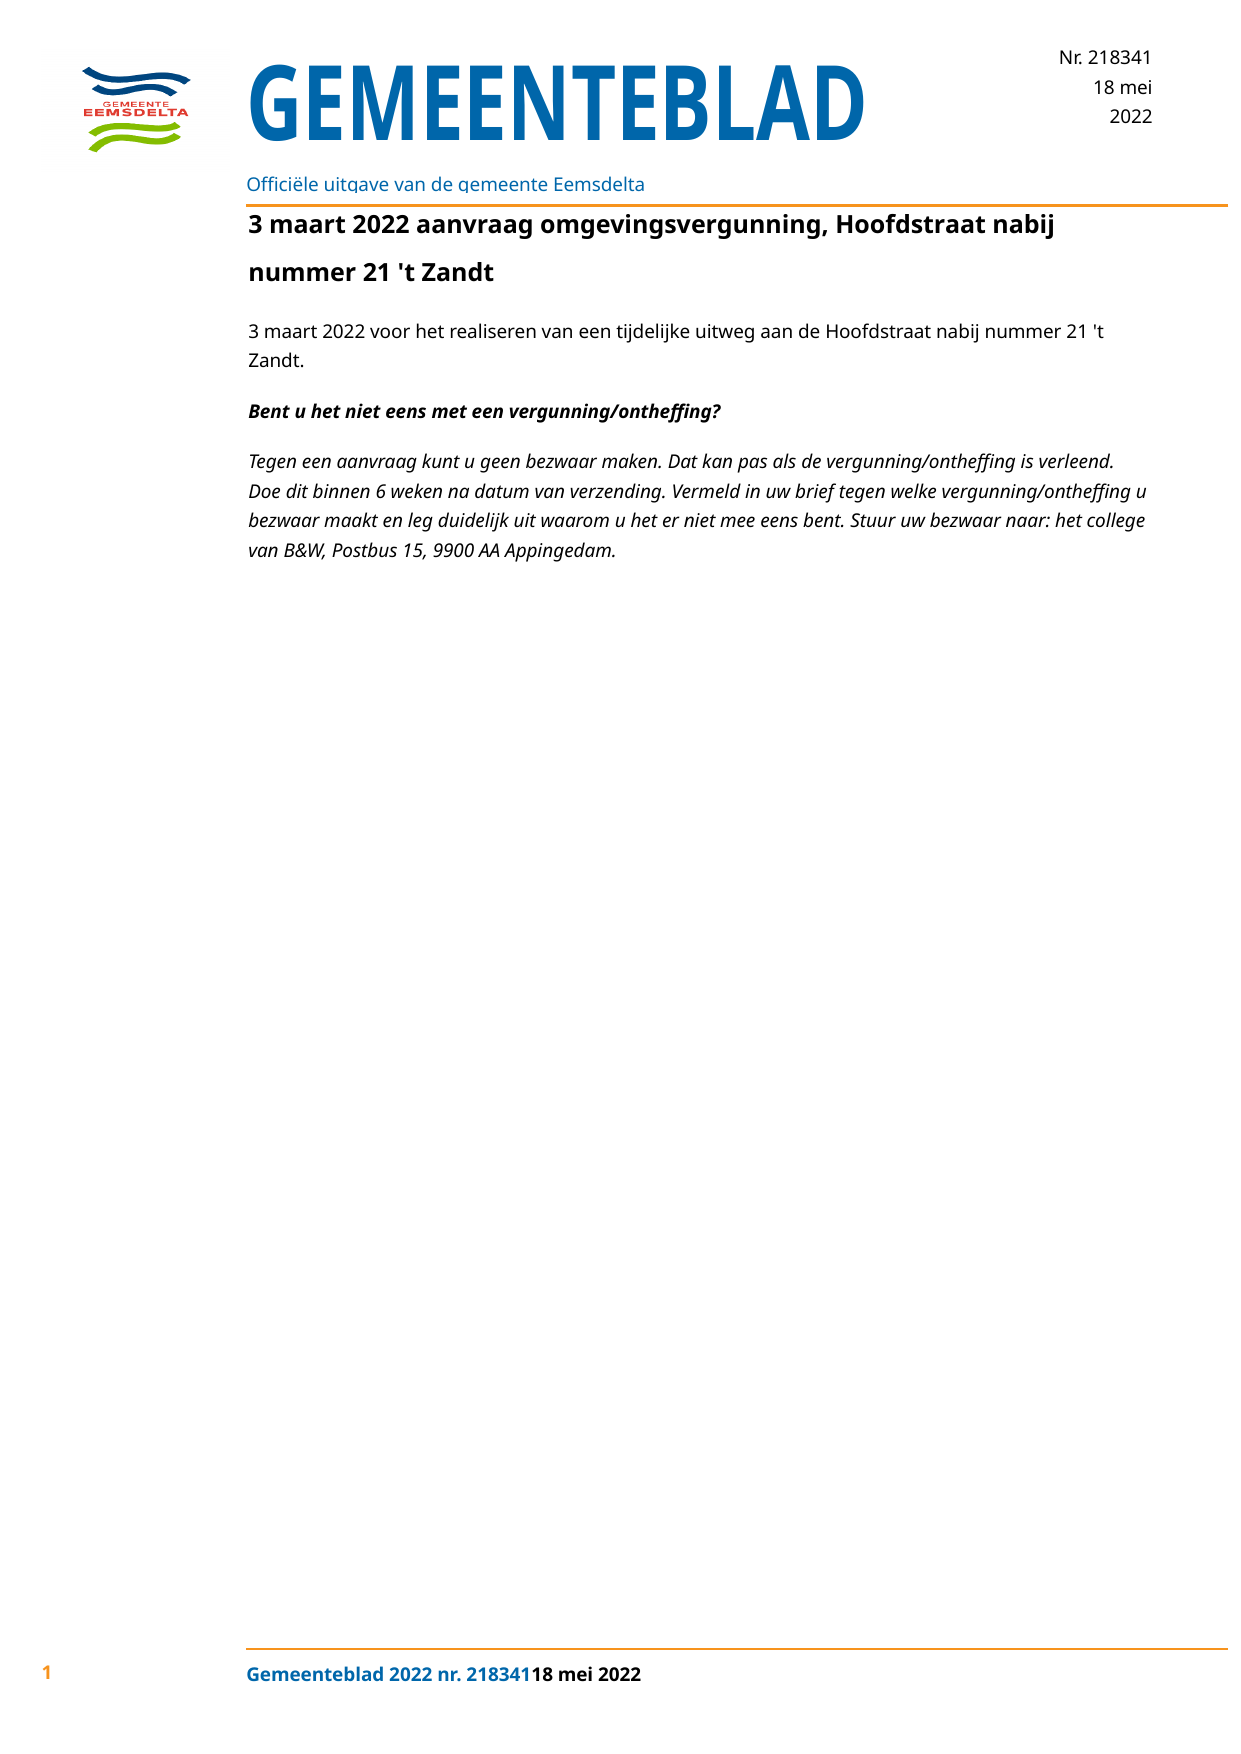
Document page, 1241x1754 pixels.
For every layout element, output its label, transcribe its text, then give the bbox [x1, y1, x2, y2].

picture [41, 47, 231, 172]
text 3 maart 2022 voor het realiseren van een tijdelijke uitweg aan de Hoofdstraat nabij nummer 21 't Zandt. [248, 318, 1152, 373]
text 3 maart 2022 aanvraag omgevingsvergunning, Hoofdstraat nabij nummer 21 't Zandt [248, 207, 1152, 288]
text Bent u het niet eens met een vergunning/ontheffing? [248, 398, 1152, 424]
text Tegen een aanvraag kunt u geen bezwaar maken. Dat kan pas als de vergunning/ontheffing is verleend. Doe dit binnen 6 weken na datum van verzending. Vermeld in uw brief tegen welke vergunning/ontheffing u bezwaar maakt en leg duidelijk uit waarom u het er niet mee eens bent. Stuur uw bezwaar naar: het college van B&W, Postbus 15, 9900 AA Appingedam. [248, 448, 1152, 563]
